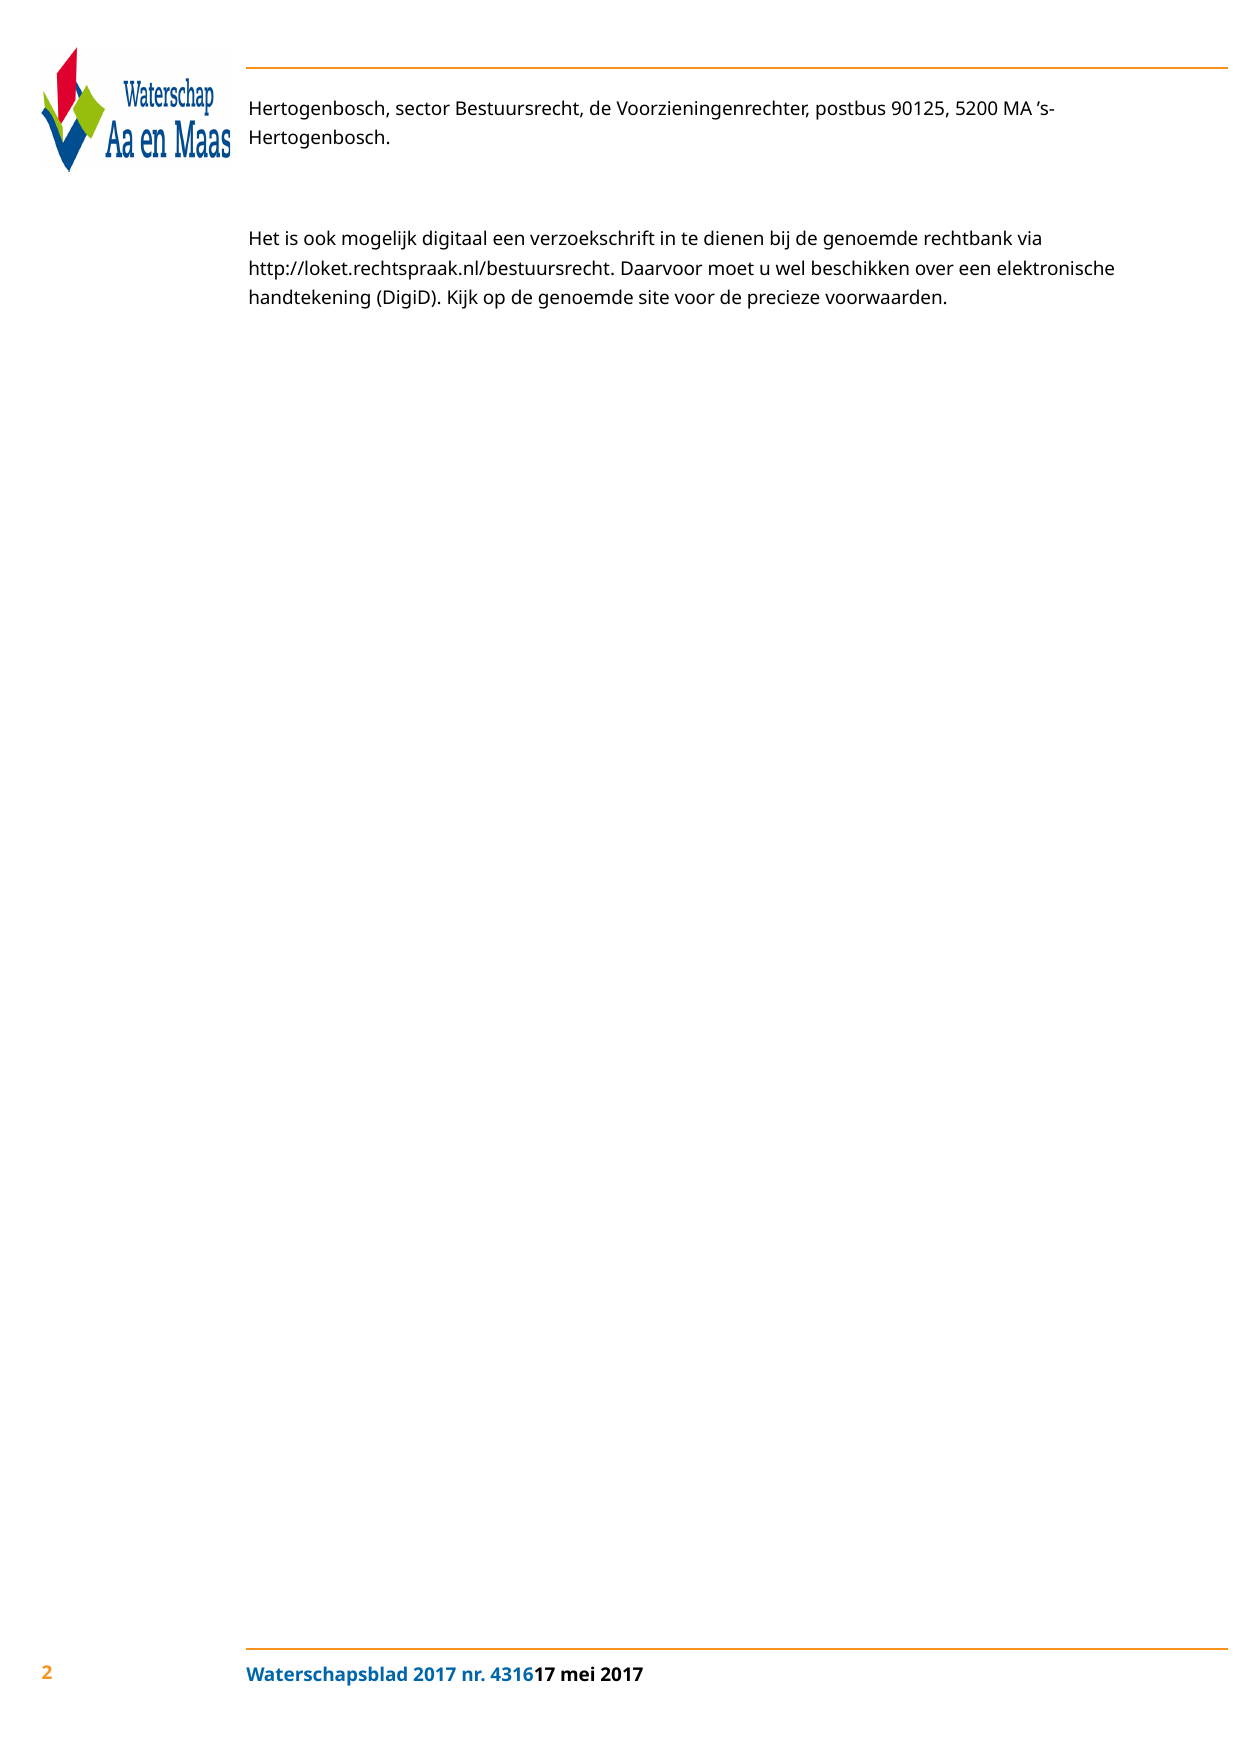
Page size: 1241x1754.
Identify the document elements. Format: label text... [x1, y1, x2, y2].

text Hertogenbosch, sector Bestuursrecht, de Voorzieningenrechter, postbus 90125, 5200 MA ’s-Hertogenbosch. [248, 95, 1152, 150]
picture [41, 47, 231, 172]
text Het is ook mogelijk digitaal een verzoekschrift in te dienen bij de genoemde rechtbank via http://loket.rechtspraak.nl/bestuursrecht. Daarvoor moet u wel beschikken over een elektronische handtekening (DigiD). Kijk op de genoemde site voor de precieze voorwaarden. [248, 225, 1152, 310]
